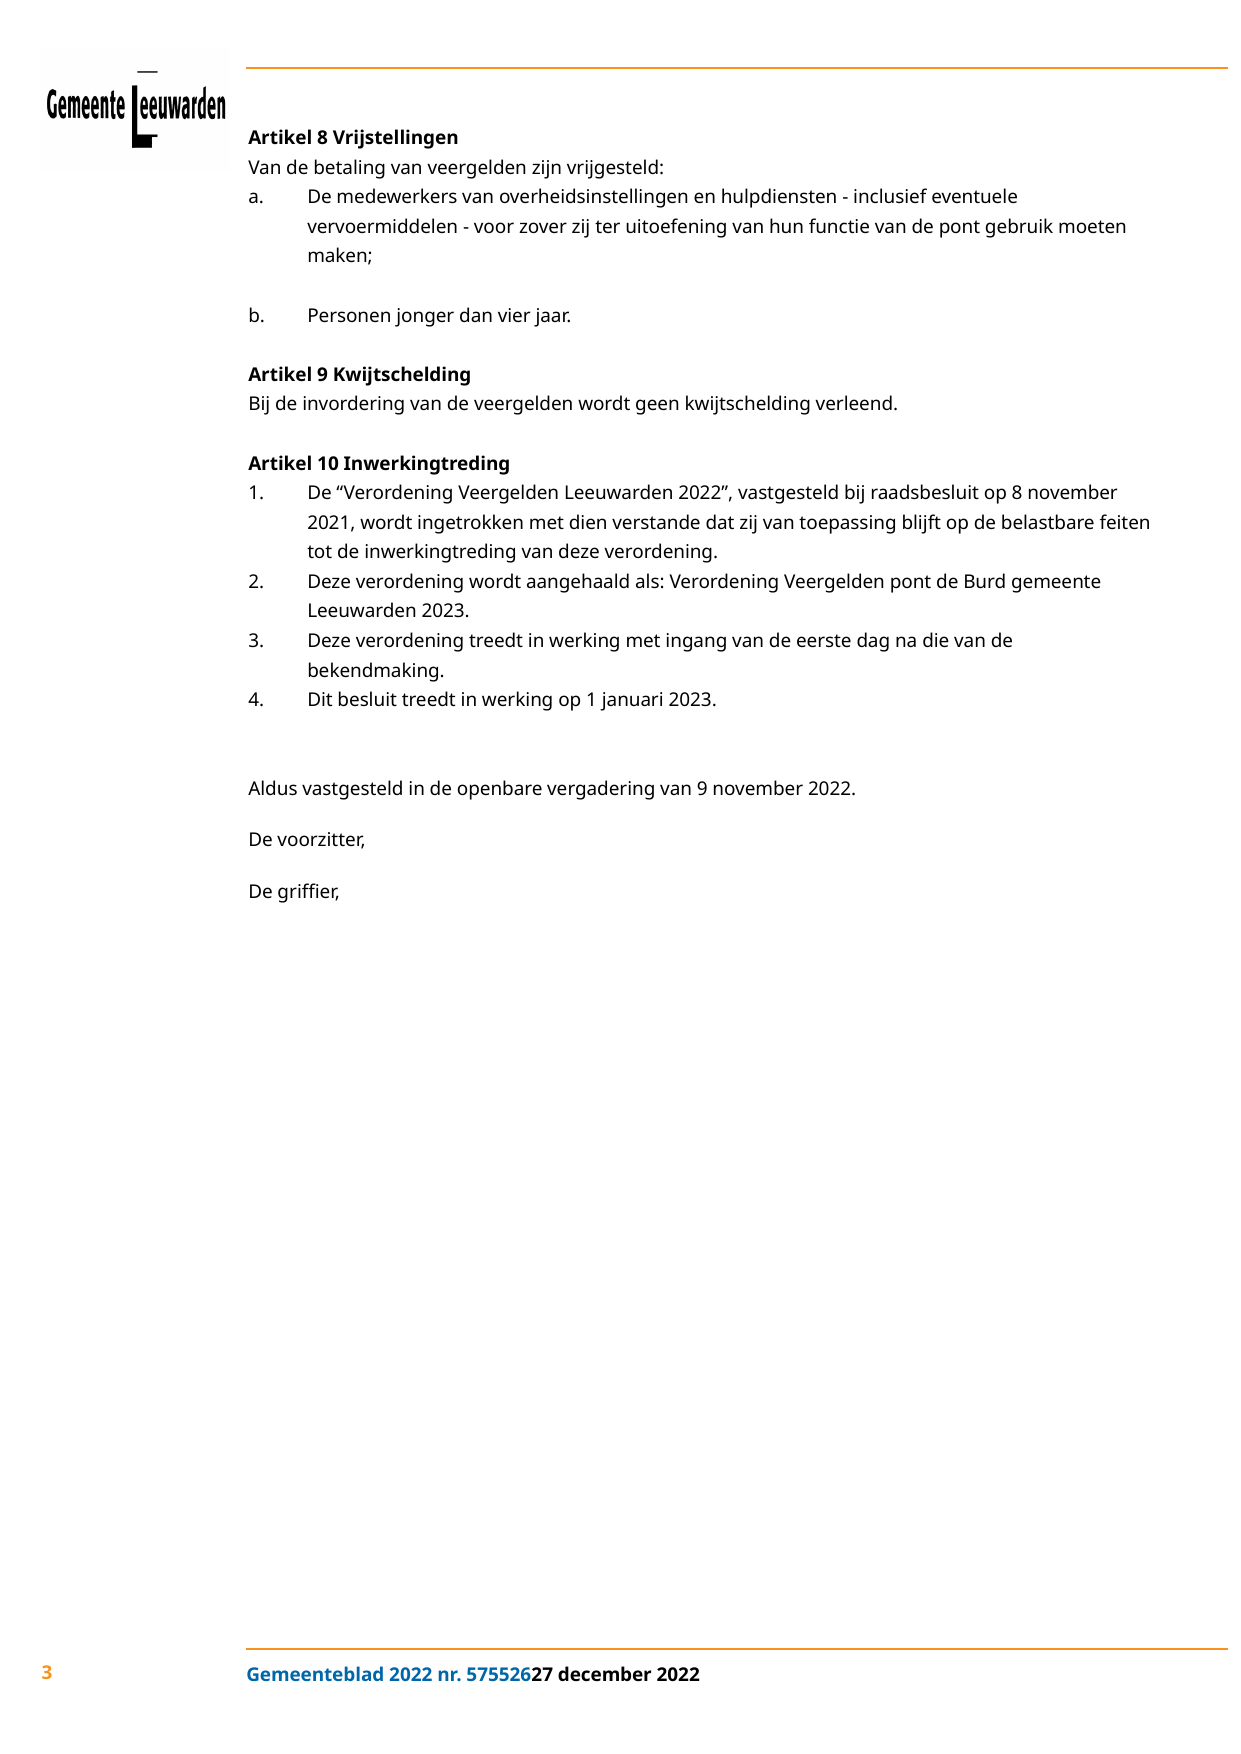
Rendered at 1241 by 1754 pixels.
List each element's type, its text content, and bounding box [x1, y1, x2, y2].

text De voorzitter, [248, 827, 1152, 852]
picture [41, 47, 231, 172]
list De medewerkers van overheidsinstellingen en hulpdiensten - inclusief eventuele vervoermiddelen - voor zover zij ter uitoefening van hun functie van de pont gebruik moeten maken; [248, 183, 1152, 268]
list Deze verordening treedt in werking met ingang van de eerste dag na die van de bekendmaking. [248, 627, 1152, 683]
text De griffier, [248, 878, 1152, 904]
list Deze verordening wordt aangehaald als: Verordening Veergelden pont de Burd gemeente Leeuwarden 2023. [248, 568, 1152, 623]
list De “Verordening Veergelden Leeuwarden 2022”, vastgesteld bij raadsbesluit op 8 november 2021, wordt ingetrokken met dien verstande dat zij van toepassing blijft op de belastbare feiten tot de inwerkingtreding van deze verordening. [248, 479, 1152, 564]
text Artikel 8 Vrijstellingen [248, 124, 1152, 150]
list Personen jonger dan vier jaar. [248, 302, 1152, 328]
text Bij de invordering van de veergelden wordt geen kwijtschelding verleend. [248, 391, 1152, 416]
text Aldus vastgesteld in de openbare vergadering van 9 november 2022. [248, 775, 1152, 801]
text Van de betaling van veergelden zijn vrijgesteld: [248, 154, 1152, 180]
list Dit besluit treedt in werking op 1 januari 2023. [248, 686, 1152, 712]
text Artikel 10 Inwerkingtreding [248, 450, 1152, 476]
text Artikel 9 Kwijtschelding [248, 361, 1152, 387]
